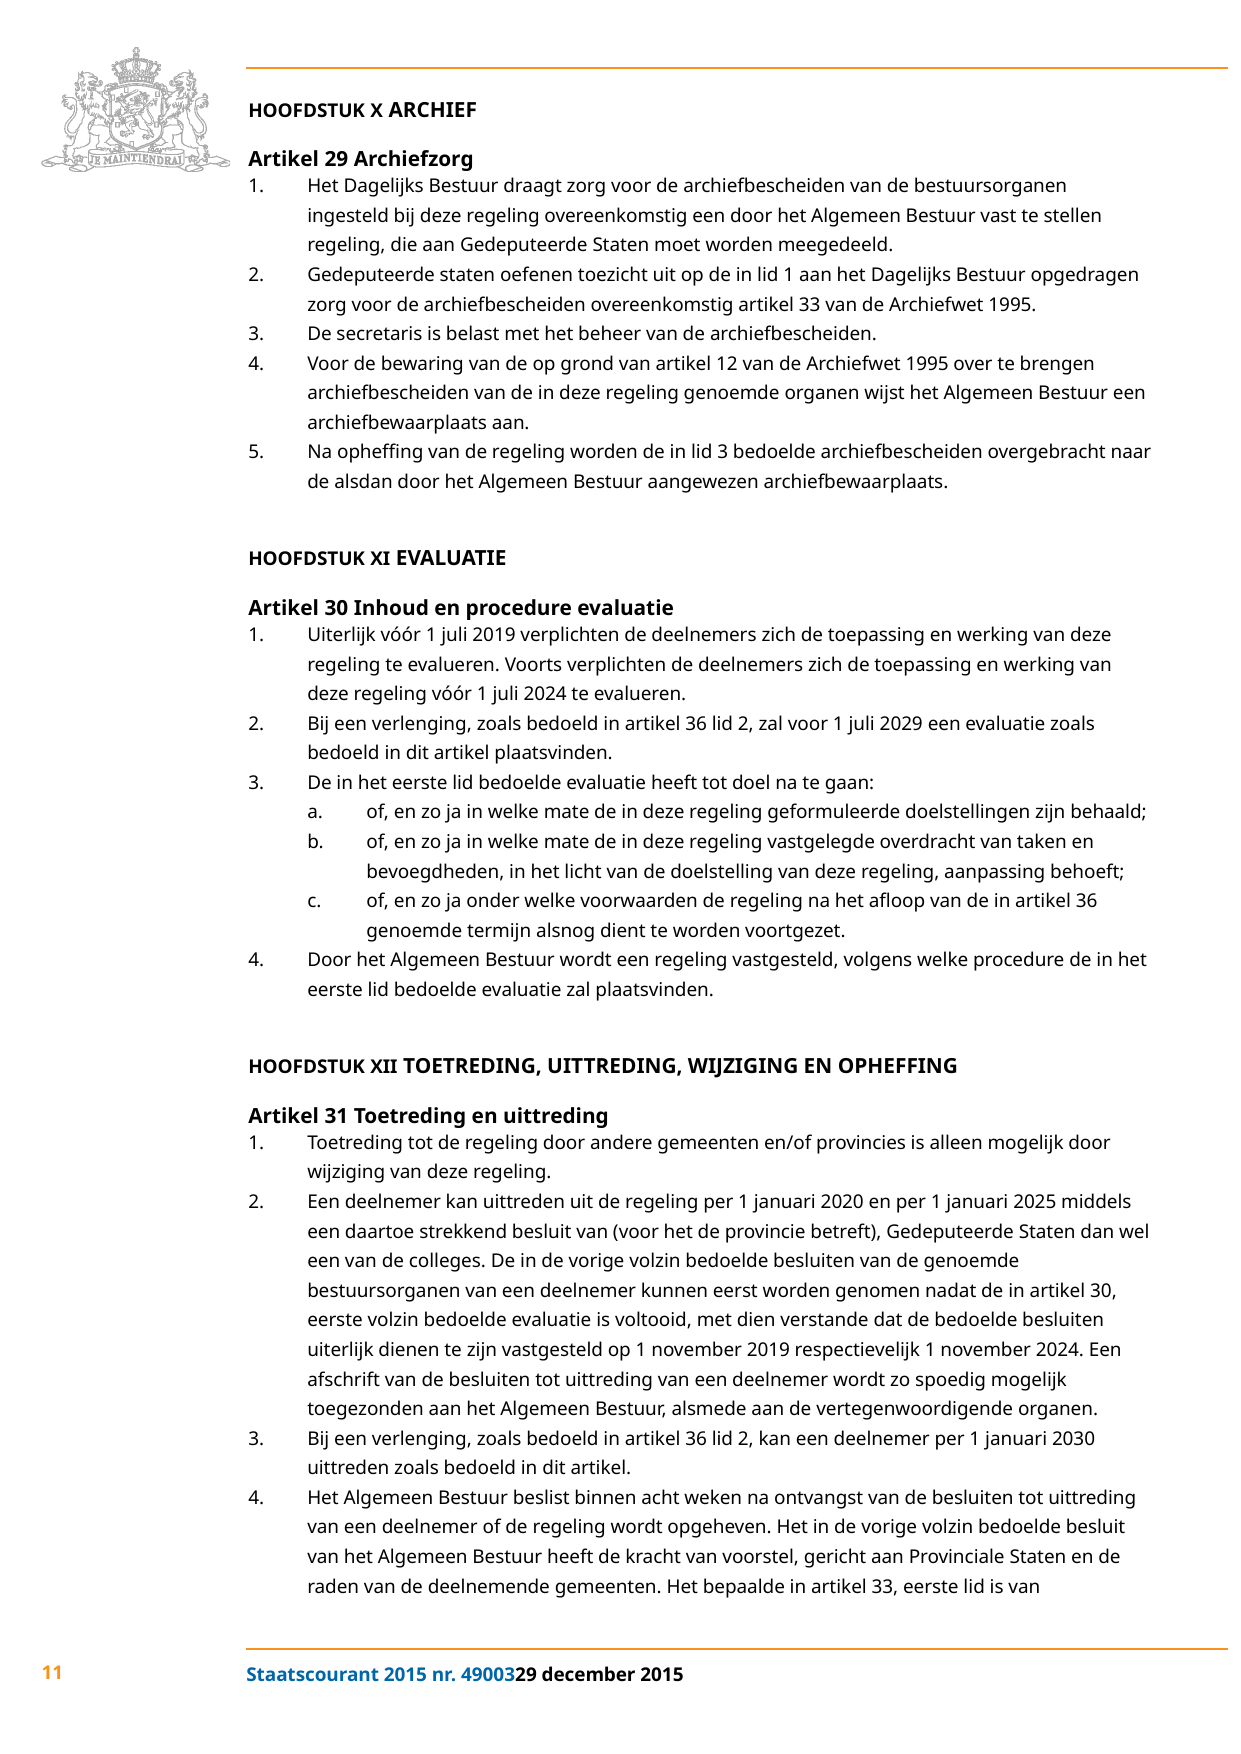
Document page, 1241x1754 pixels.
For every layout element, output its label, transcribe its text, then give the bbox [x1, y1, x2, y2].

list of, en zo ja in welke mate de in deze regeling vastgelegde overdracht van taken en bevoegdheden, in het licht van de doelstelling van deze regeling, aanpassing behoeft; [307, 828, 1152, 884]
list Een deelnemer kan uittreden uit de regeling per 1 januari 2020 en per 1 januari 2025 middels een daartoe strekkend besluit van (voor het de provincie betreft), Gedeputeerde Staten dan wel een van de colleges. De in de vorige volzin bedoelde besluiten van de genoemde bestuursorganen van een deelnemer kunnen eerst worden genomen nadat de in artikel 30, eerste volzin bedoelde evaluatie is voltooid, met dien verstande dat de bedoelde besluiten uiterlijk dienen te zijn vastgesteld op 1 november 2019 respectievelijk 1 november 2024. Een afschrift van de besluiten tot uittreding van een deelnemer wordt zo spoedig mogelijk toegezonden aan het Algemeen Bestuur, alsmede aan de vertegenwoordigende organen. [248, 1188, 1152, 1421]
text HOOFDSTUK XI EVALUATIE [248, 543, 1152, 572]
list of, en zo ja in welke mate de in deze regeling geformuleerde doelstellingen zijn behaald; [307, 799, 1152, 824]
list Voor de bewaring van de op grond van artikel 12 van de Archiefwet 1995 over te brengen archiefbescheiden van de in deze regeling genoemde organen wijst het Algemeen Bestuur een archiefbewaarplaats aan. [248, 350, 1152, 435]
list of, en zo ja onder welke voorwaarden de regeling na het afloop van de in artikel 36 genoemde termijn alsnog dient te worden voortgezet. [307, 887, 1152, 943]
list Bij een verlenging, zoals bedoeld in artikel 36 lid 2, zal voor 1 juli 2029 een evaluatie zoals bedoeld in dit artikel plaatsvinden. [248, 710, 1152, 765]
list Uiterlijk vóór 1 juli 2019 verplichten de deelnemers zich de toepassing en werking van deze regeling te evalueren. Voorts verplichten de deelnemers zich de toepassing en werking van deze regeling vóór 1 juli 2024 te evalueren. [248, 621, 1152, 706]
list Na opheffing van de regeling worden de in lid 3 bedoelde archiefbescheiden overgebracht naar de alsdan door het Algemeen Bestuur aangewezen archiefbewaarplaats. [248, 439, 1152, 494]
list Bij een verlenging, zoals bedoeld in artikel 36 lid 2, kan een deelnemer per 1 januari 2030 uittreden zoals bedoeld in dit artikel. [248, 1425, 1152, 1480]
text HOOFDSTUK XII TOETREDING, UITTREDING, WIJZIGING EN OPHEFFING [248, 1051, 1152, 1080]
list Het Algemeen Bestuur beslist binnen acht weken na ontvangst van de besluiten tot uittreding van een deelnemer of de regeling wordt opgeheven. Het in de vorige volzin bedoelde besluit van het Algemeen Bestuur heeft de kracht van voorstel, gericht aan Provinciale Staten en de raden van de deelnemende gemeenten. Het bepaalde in artikel 33, eerste lid is van [248, 1484, 1152, 1599]
list De secretaris is belast met het beheer van de archiefbescheiden. [248, 320, 1152, 346]
list Door het Algemeen Bestuur wordt een regeling vastgesteld, volgens welke procedure de in het eerste lid bedoelde evaluatie zal plaatsvinden. [248, 947, 1152, 1002]
text Artikel 29 Archiefzorg [248, 144, 1152, 172]
picture [41, 47, 231, 172]
list De in het eerste lid bedoelde evaluatie heeft tot doel na te gaan: [248, 769, 1152, 795]
list Gedeputeerde staten oefenen toezicht uit op de in lid 1 aan het Dagelijks Bestuur opgedragen zorg voor de archiefbescheiden overeenkomstig artikel 33 van de Archiefwet 1995. [248, 261, 1152, 317]
list Het Dagelijks Bestuur draagt zorg voor de archiefbescheiden van de bestuursorganen ingesteld bij deze regeling overeenkomstig een door het Algemeen Bestuur vast te stellen regeling, die aan Gedeputeerde Staten moet worden meegedeeld. [248, 172, 1152, 257]
text Artikel 31 Toetreding en uittreding [248, 1101, 1152, 1129]
text HOOFDSTUK X ARCHIEF [248, 95, 1152, 123]
list Toetreding tot de regeling door andere gemeenten en/of provincies is alleen mogelijk door wijziging van deze regeling. [248, 1129, 1152, 1184]
text Artikel 30 Inhoud en procedure evaluatie [248, 593, 1152, 621]
